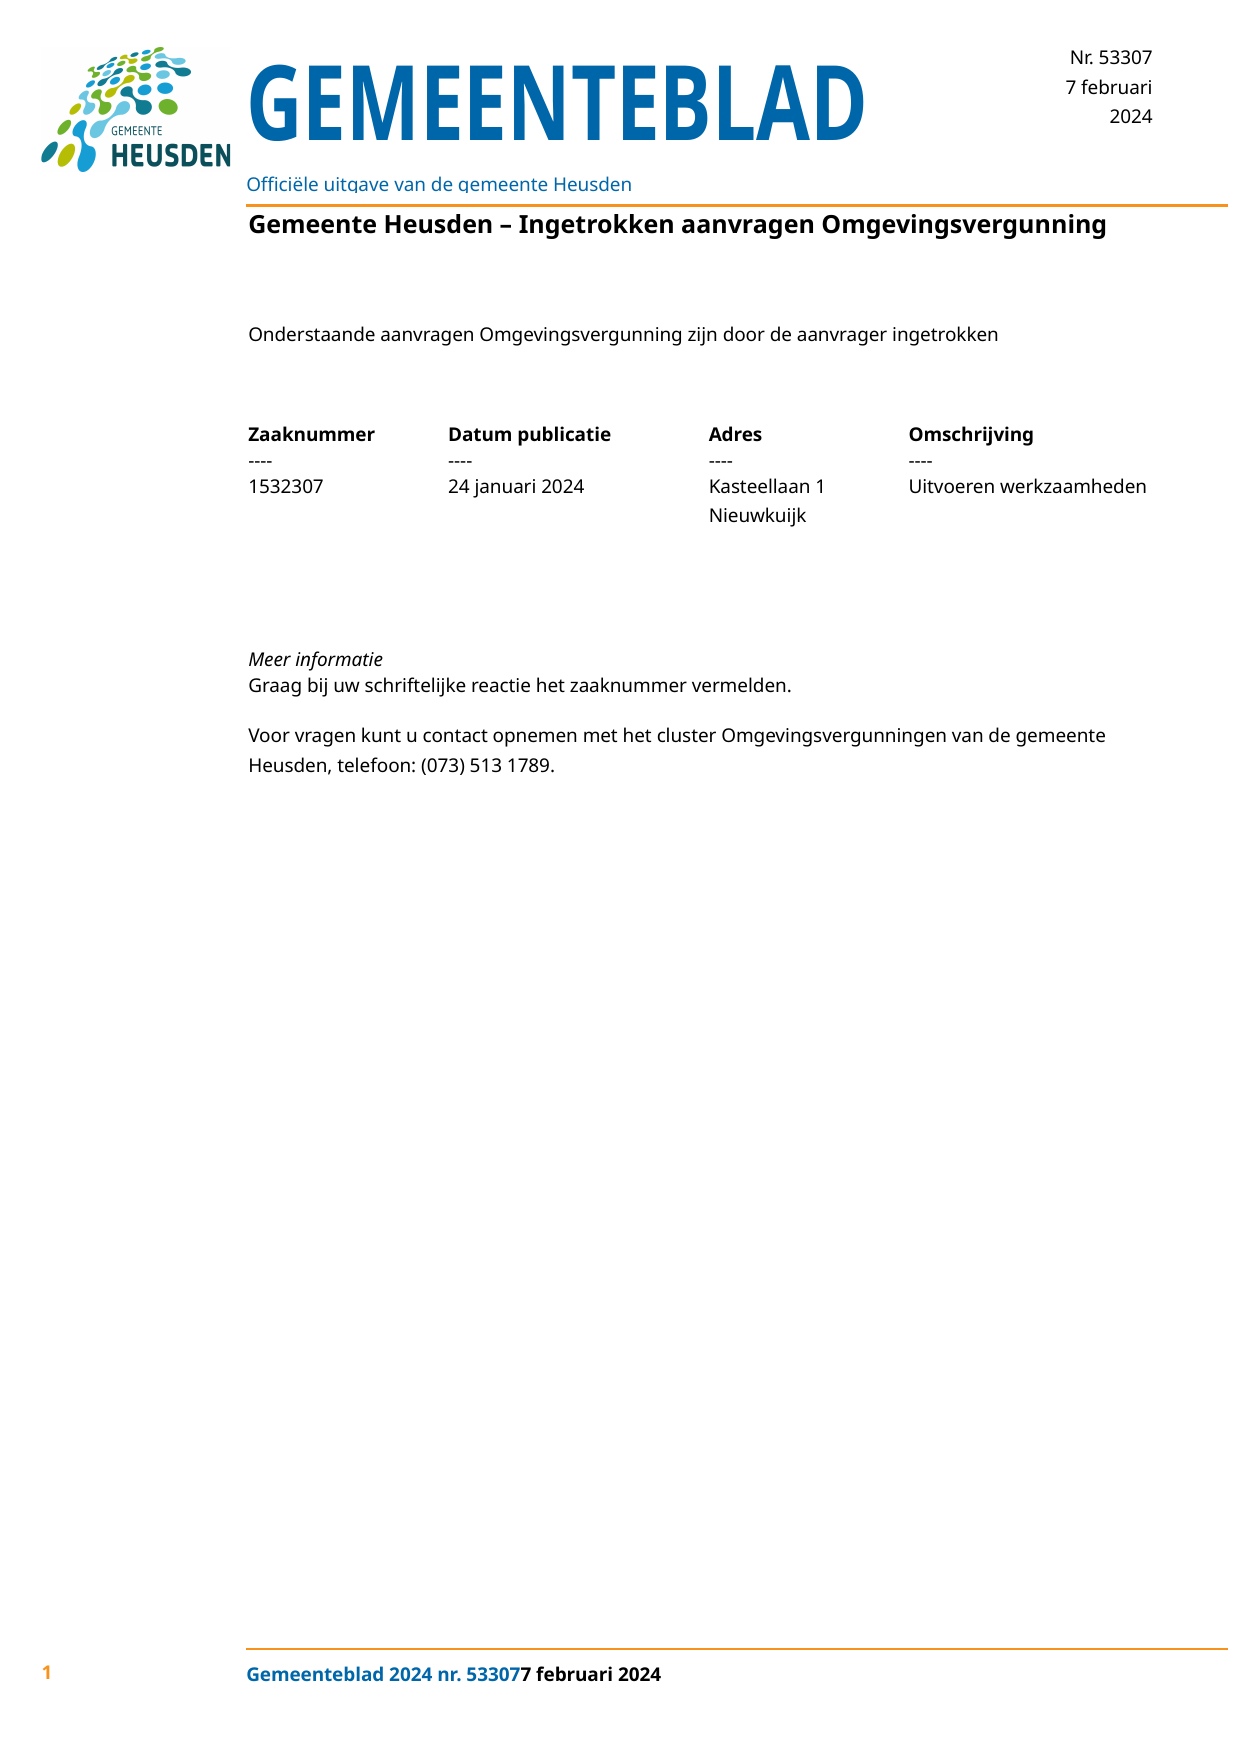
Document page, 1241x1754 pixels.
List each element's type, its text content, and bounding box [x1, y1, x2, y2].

table_cell 24 januari 2024 [448, 473, 708, 528]
table_cell Uitvoeren werkzaamheden [908, 473, 1152, 528]
table_header Datum publicatie [448, 422, 708, 447]
table_cell ---- [908, 448, 1152, 473]
table_cell ---- [448, 448, 708, 473]
table_header Adres [709, 422, 908, 447]
text Graag bij uw schriftelijke reactie het zaaknummer vermelden. [248, 672, 1152, 697]
text Onderstaande aanvragen Omgevingsvergunning zijn door de aanvrager ingetrokken [248, 321, 1152, 346]
text Voor vragen kunt u contact opnemen met het cluster Omgevingsvergunningen van de gemeente Heusden, telefoon: (073) 513 1789. [248, 722, 1152, 777]
text Meer informatie [248, 646, 1152, 672]
table_header Omschrijving [908, 422, 1152, 447]
table_cell Kasteellaan 1 Nieuwkuijk [709, 473, 908, 528]
table_header Zaaknummer [248, 422, 448, 447]
text Gemeente Heusden – Ingetrokken aanvragen Omgevingsvergunning [248, 207, 1152, 241]
table_cell ---- [709, 448, 908, 473]
table_cell ---- [248, 448, 448, 473]
table_cell 1532307 [248, 473, 448, 528]
picture [41, 47, 231, 172]
